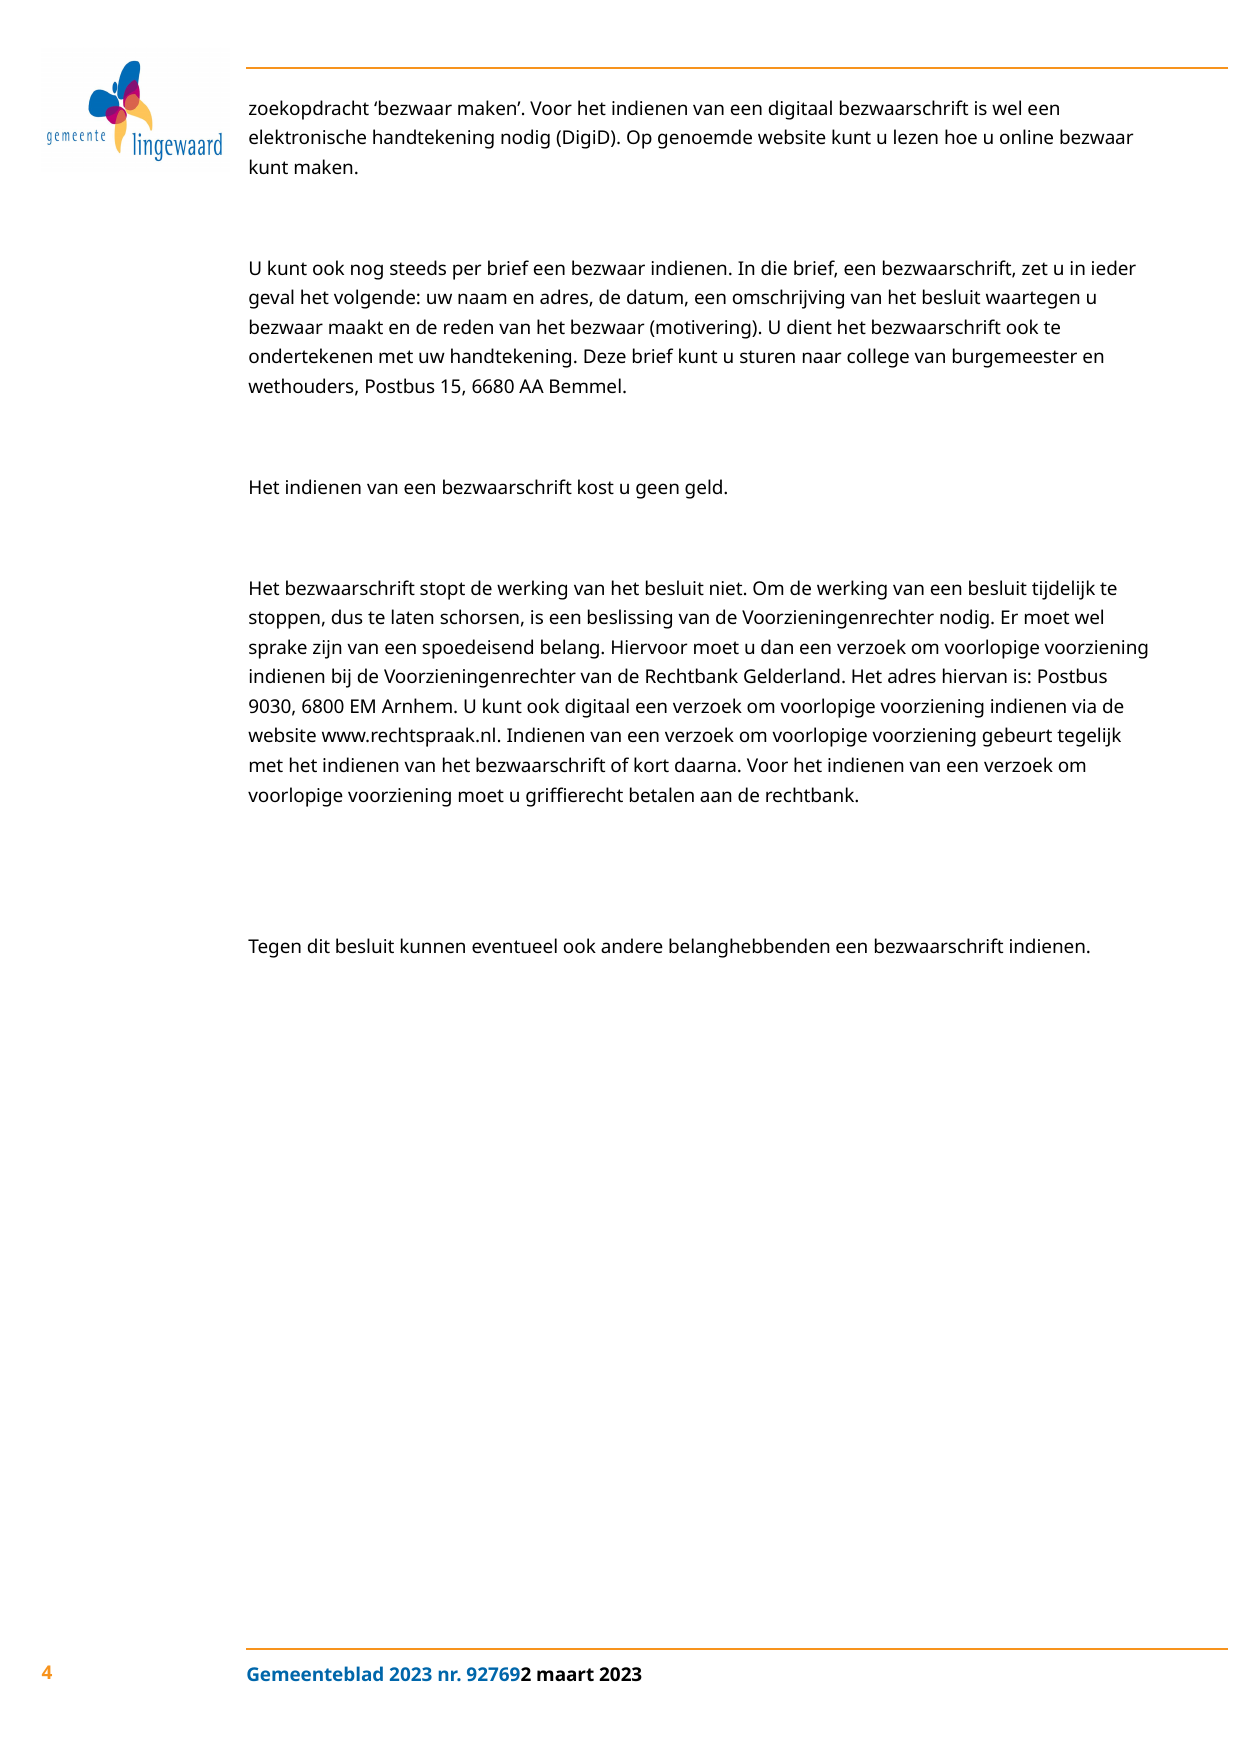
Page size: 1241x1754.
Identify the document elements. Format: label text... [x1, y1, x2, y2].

text Het bezwaarschrift stopt de werking van het besluit niet. Om de werking van een besluit tijdelijk te stoppen, dus te laten schorsen, is een beslissing van de Voorzieningenrechter nodig. Er moet wel sprake zijn van een spoedeisend belang. Hiervoor moet u dan een verzoek om voorlopige voorziening indienen bij de Voorzieningenrechter van de Rechtbank Gelderland. Het adres hiervan is: Postbus 9030, 6800 EM Arnhem. U kunt ook digitaal een verzoek om voorlopige voorziening indienen via de website www.rechtspraak.nl. Indienen van een verzoek om voorlopige voorziening gebeurt tegelijk met het indienen van het bezwaarschrift of kort daarna. Voor het indienen van een verzoek om voorlopige voorziening moet u griffierecht betalen aan de rechtbank. [248, 575, 1152, 808]
text Tegen dit besluit kunnen eventueel ook andere belanghebbenden een bezwaarschrift indienen. [248, 933, 1152, 959]
picture [41, 47, 231, 172]
text zoekopdracht ‘bezwaar maken’. Voor het indienen van een digitaal bezwaarschrift is wel een elektronische handtekening nodig (DigiD). Op genoemde website kunt u lezen hoe u online bezwaar kunt maken. [248, 95, 1152, 180]
text Het indienen van een bezwaarschrift kost u geen geld. [248, 474, 1152, 500]
text U kunt ook nog steeds per brief een bezwaar indienen. In die brief, een bezwaarschrift, zet u in ieder geval het volgende: uw naam en adres, de datum, een omschrijving van het besluit waartegen u bezwaar maakt en de reden van het bezwaar (motivering). U dient het bezwaarschrift ook te ondertekenen met uw handtekening. Deze brief kunt u sturen naar college van burgemeester en wethouders, Postbus 15, 6680 AA Bemmel. [248, 255, 1152, 399]
